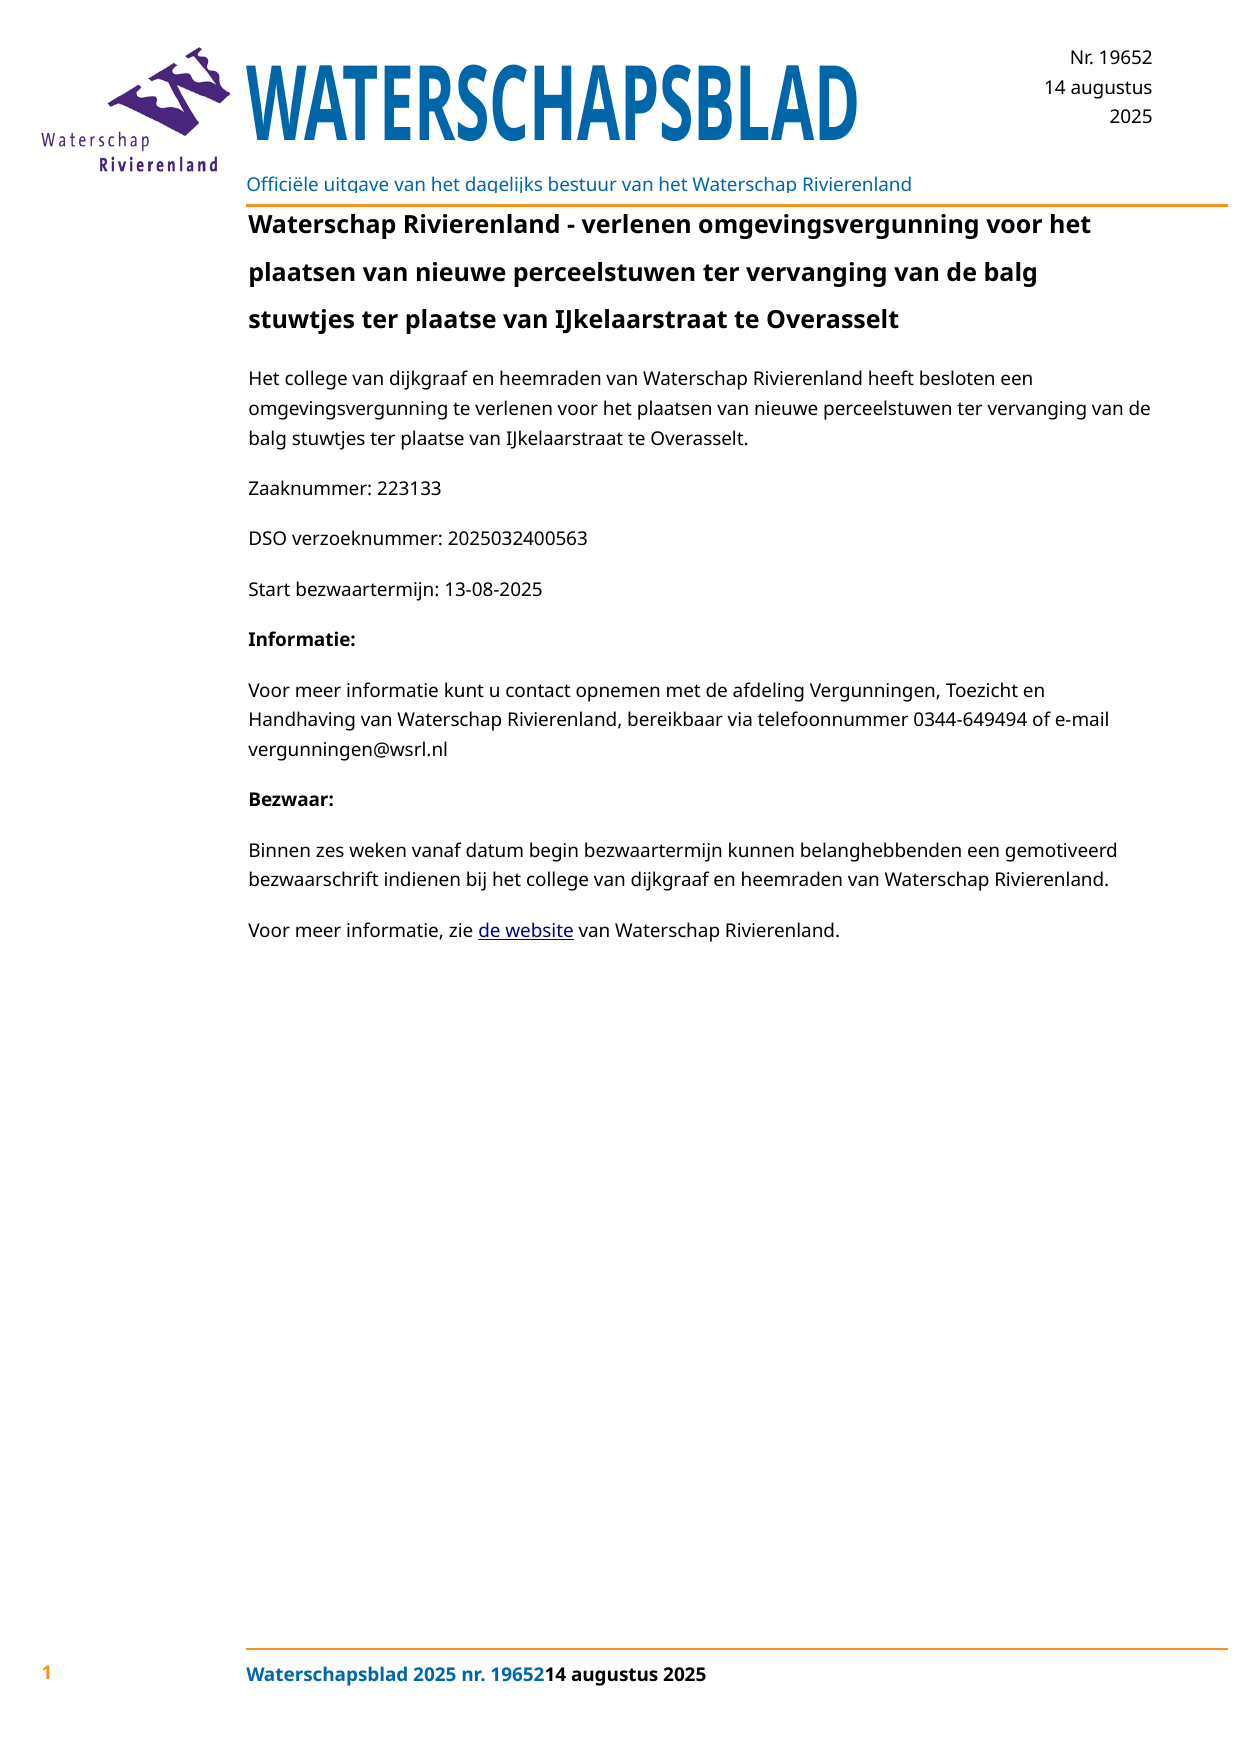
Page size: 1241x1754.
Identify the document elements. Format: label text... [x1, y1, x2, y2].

text DSO verzoeknummer: 2025032400563 [248, 526, 1152, 551]
text Zaaknummer: 223133 [248, 475, 1152, 501]
text Voor meer informatie, zie de website van Waterschap Rivierenland. [248, 917, 1152, 942]
text Het college van dijkgraaf en heemraden van Waterschap Rivierenland heeft besloten een omgevingsvergunning te verlenen voor het plaatsen van nieuwe perceelstuwen ter vervanging van de balg stuwtjes ter plaatse van IJkelaarstraat te Overasselt. [248, 366, 1152, 450]
text Waterschap Rivierenland - verlenen omgevingsvergunning voor het plaatsen van nieuwe perceelstuwen ter vervanging van de balg stuwtjes ter plaatse van IJkelaarstraat te Overasselt [248, 207, 1152, 336]
text Informatie: [248, 626, 1152, 652]
picture [41, 47, 231, 172]
text Binnen zes weken vanaf datum begin bezwaartermijn kunnen belanghebbenden een gemotiveerd bezwaarschrift indienen bij het college van dijkgraaf en heemraden van Waterschap Rivierenland. [248, 837, 1152, 892]
text Bezwaar: [248, 786, 1152, 812]
text Start bezwaartermijn: 13-08-2025 [248, 576, 1152, 602]
text Voor meer informatie kunt u contact opnemen met de afdeling Vergunningen, Toezicht en Handhaving van Waterschap Rivierenland, bereikbaar via telefoonnummer 0344-649494 of e-mail vergunningen@wsrl.nl [248, 677, 1152, 762]
